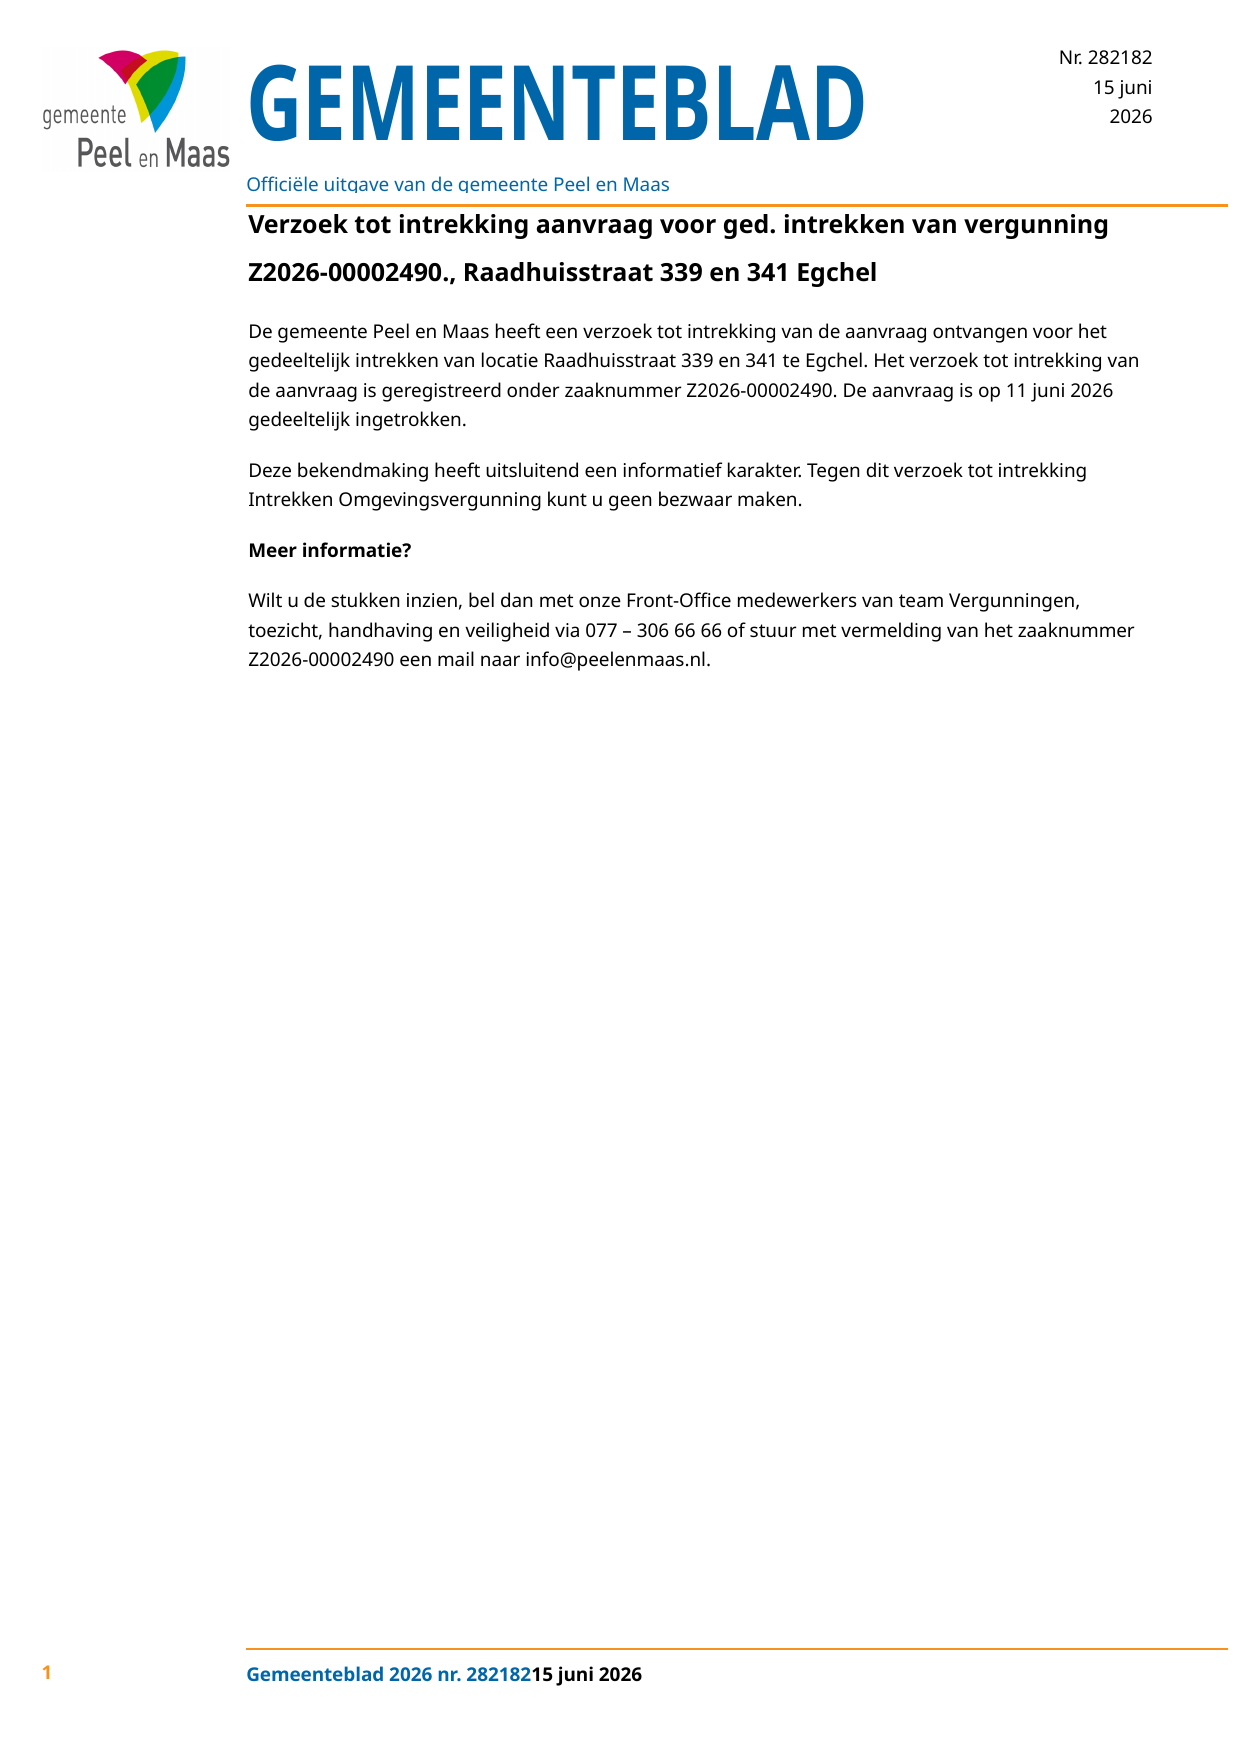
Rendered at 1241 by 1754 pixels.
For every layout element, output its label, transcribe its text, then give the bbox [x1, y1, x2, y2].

text Meer informatie? [248, 537, 1152, 563]
text Verzoek tot intrekking aanvraag voor ged. intrekken van vergunning Z2026-00002490., Raadhuisstraat 339 en 341 Egchel [248, 207, 1152, 288]
picture [41, 47, 231, 172]
text Wilt u de stukken inzien, bel dan met onze Front-Office medewerkers van team Vergunningen, toezicht, handhaving en veiligheid via 077 – 306 66 66 of stuur met vermelding van het zaaknummer Z2026-00002490 een mail naar info@peelenmaas.nl. [248, 587, 1152, 672]
text De gemeente Peel en Maas heeft een verzoek tot intrekking van de aanvraag ontvangen voor het gedeeltelijk intrekken van locatie Raadhuisstraat 339 en 341 te Egchel. Het verzoek tot intrekking van de aanvraag is geregistreerd onder zaaknummer Z2026-00002490. De aanvraag is op 11 juni 2026 gedeeltelijk ingetrokken. [248, 318, 1152, 432]
text Deze bekendmaking heeft uitsluitend een informatief karakter. Tegen dit verzoek tot intrekking Intrekken Omgevingsvergunning kunt u geen bezwaar maken. [248, 457, 1152, 512]
